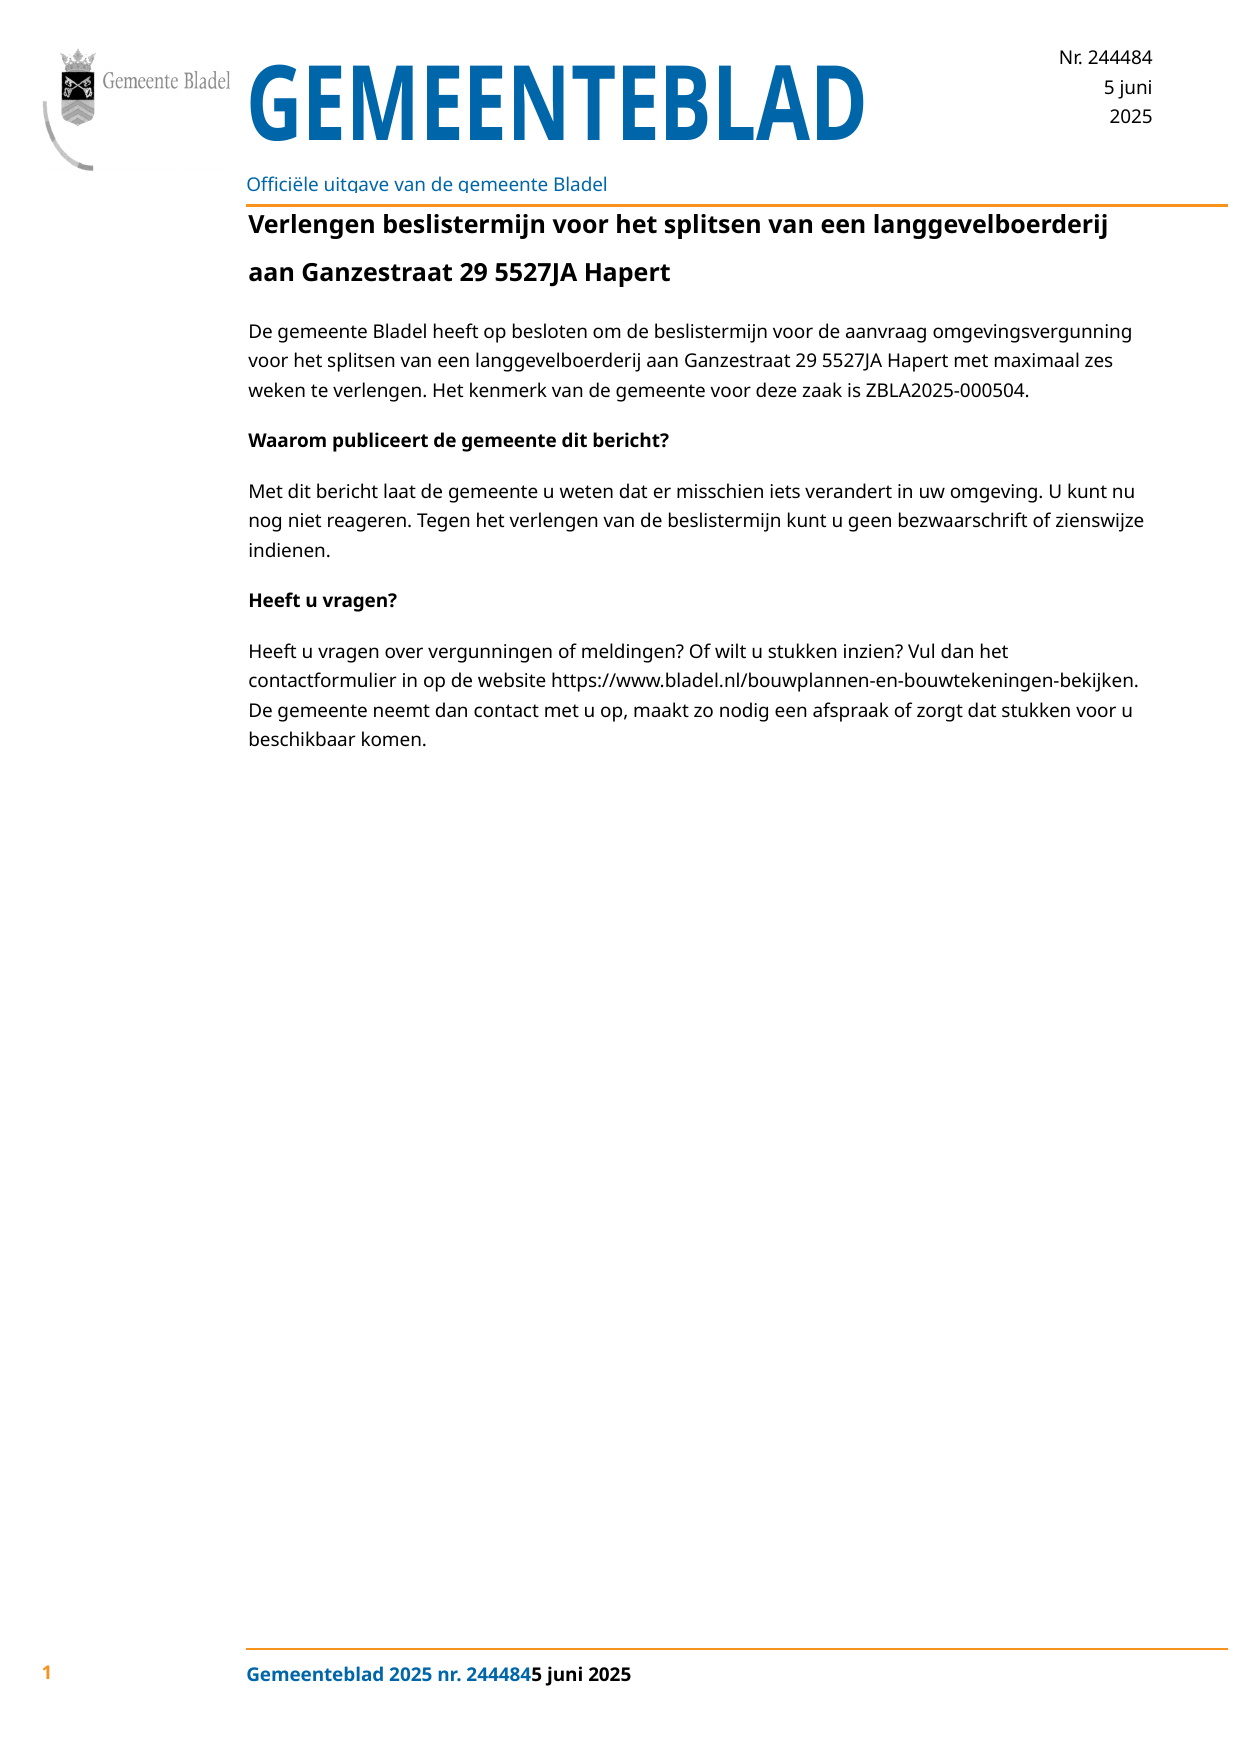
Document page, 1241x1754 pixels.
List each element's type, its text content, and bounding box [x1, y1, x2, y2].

text Verlengen beslistermijn voor het splitsen van een langgevelboerderij aan Ganzestraat 29 5527JA Hapert [248, 207, 1152, 288]
picture [41, 47, 231, 172]
text Waarom publiceert de gemeente dit bericht? [248, 427, 1152, 453]
text Met dit bericht laat de gemeente u weten dat er misschien iets verandert in uw omgeving. U kunt nu nog niet reageren. Tegen het verlengen van de beslistermijn kunt u geen bezwaarschrift of zienswijze indienen. [248, 478, 1152, 563]
text De gemeente Bladel heeft op besloten om de beslistermijn voor de aanvraag omgevingsvergunning voor het splitsen van een langgevelboerderij aan Ganzestraat 29 5527JA Hapert met maximaal zes weken te verlengen. Het kenmerk van de gemeente voor deze zaak is ZBLA2025-000504. [248, 318, 1152, 403]
text Heeft u vragen over vergunningen of meldingen? Of wilt u stukken inzien? Vul dan het contactformulier in op de website https://www.bladel.nl/bouwplannen-en-bouwtekeningen-bekijken. De gemeente neemt dan contact met u op, maakt zo nodig een afspraak of zorgt dat stukken voor u beschikbaar komen. [248, 638, 1152, 752]
text Heeft u vragen? [248, 587, 1152, 613]
